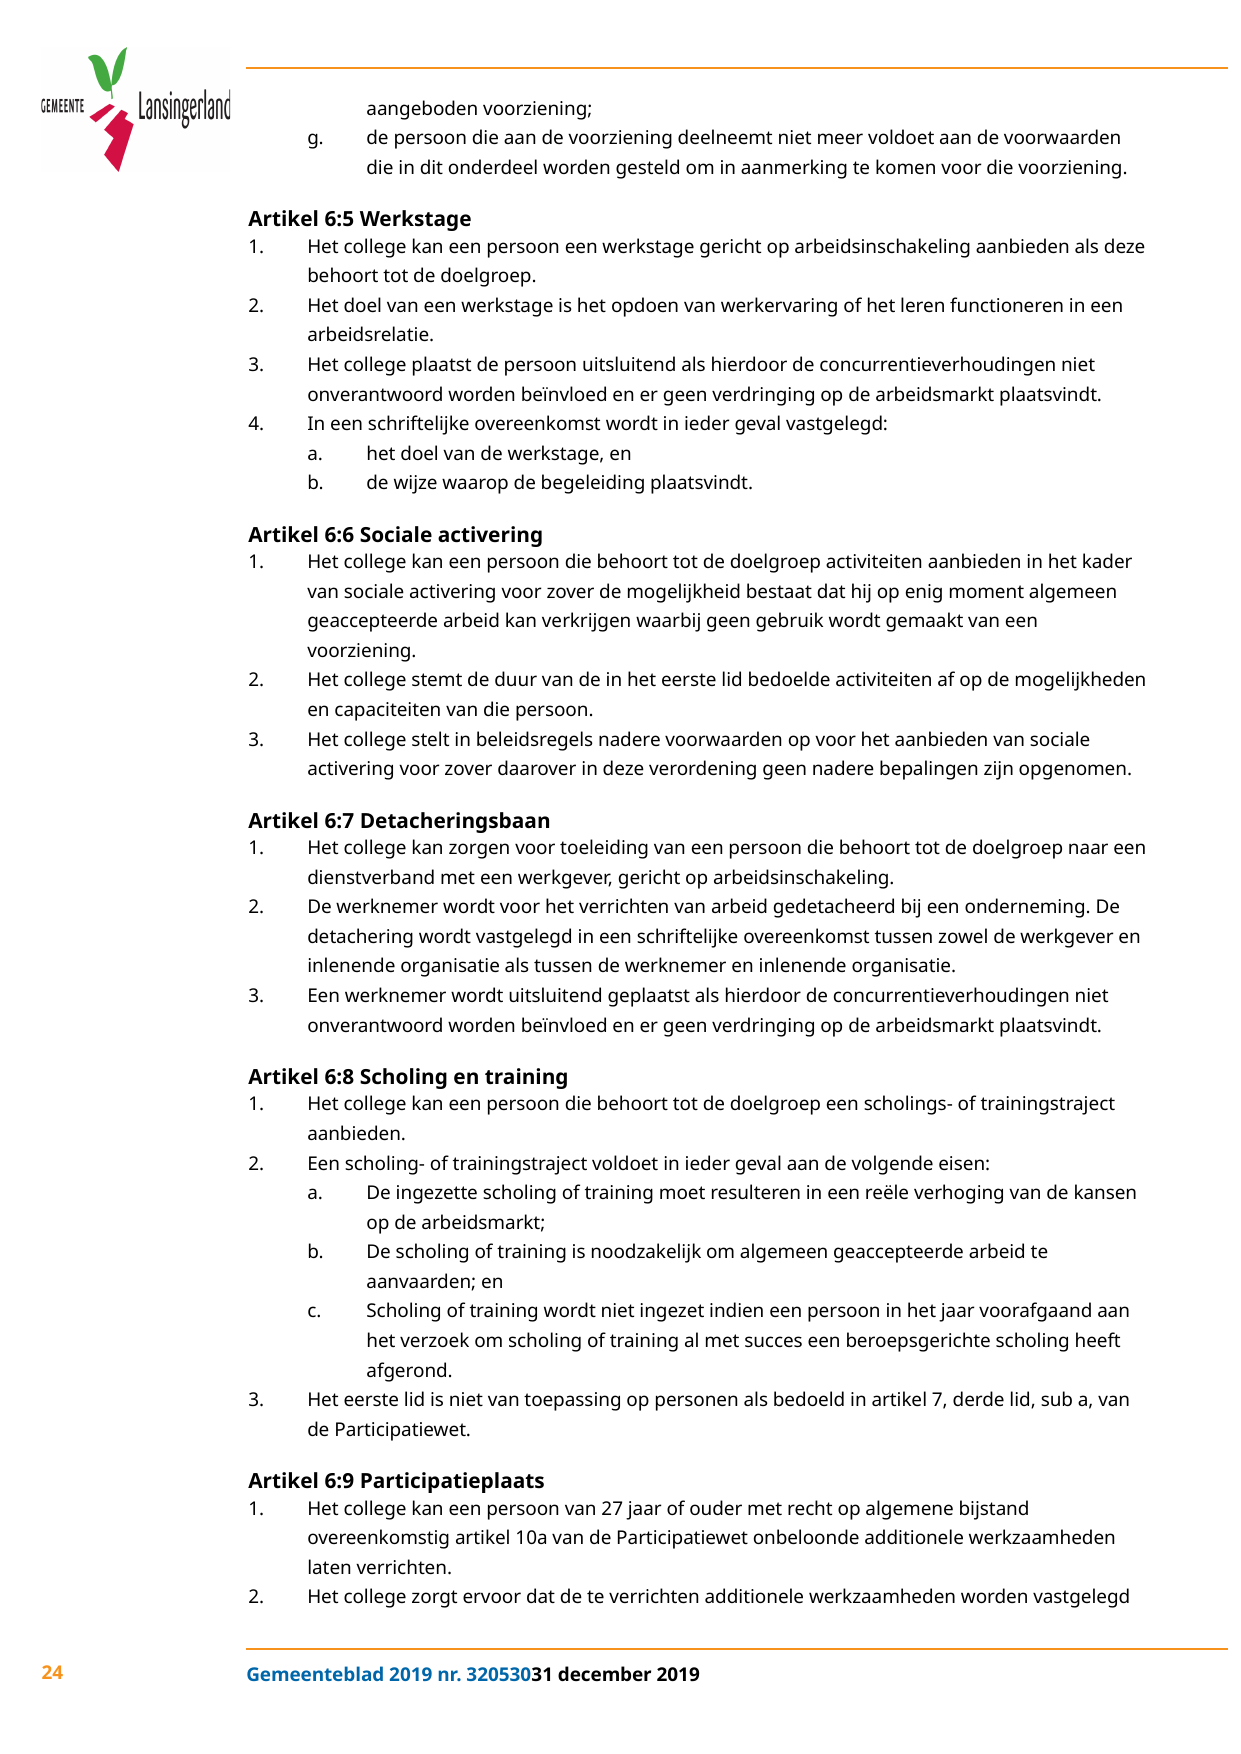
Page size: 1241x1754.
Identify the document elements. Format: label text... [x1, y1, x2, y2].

list De werknemer wordt voor het verrichten van arbeid gedetacheerd bij een onderneming. De detachering wordt vastgelegd in een schriftelijke overeenkomst tussen zowel de werkgever en inlenende organisatie als tussen de werknemer en inlenende organisatie. [248, 893, 1152, 978]
list Het college kan een persoon die behoort tot de doelgroep een scholings- of trainingstraject aanbieden. [248, 1091, 1152, 1146]
list De scholing of training is noodzakelijk om algemeen geaccepteerde arbeid te aanvaarden; en [307, 1238, 1152, 1294]
list Het college plaatst de persoon uitsluitend als hierdoor de concurrentieverhoudingen niet onverantwoord worden beïnvloed en er geen verdringing op de arbeidsmarkt plaatsvindt. [248, 351, 1152, 406]
list de wijze waarop de begeleiding plaatsvindt. [307, 469, 1152, 495]
text Artikel 6:5 Werkstage [248, 204, 1152, 233]
list Het college kan zorgen voor toeleiding van een persoon die behoort tot de doelgroep naar een dienstverband met een werkgever, gericht op arbeidsinschakeling. [248, 834, 1152, 889]
list Scholing of training wordt niet ingezet indien een persoon in het jaar voorafgaand aan het verzoek om scholing of training al met succes een beroepsgerichte scholing heeft afgerond. [307, 1298, 1152, 1383]
picture [41, 47, 231, 172]
list Het college stemt de duur van de in het eerste lid bedoelde activiteiten af op de mogelijkheden en capaciteiten van die persoon. [248, 667, 1152, 722]
list aangeboden voorziening; [307, 95, 1152, 121]
text Artikel 6:9 Participatieplaats [248, 1466, 1152, 1495]
list Het doel van een werkstage is het opdoen van werkervaring of het leren functioneren in een arbeidsrelatie. [248, 292, 1152, 347]
list Het college zorgt ervoor dat de te verrichten additionele werkzaamheden worden vastgelegd [248, 1584, 1152, 1609]
text Artikel 6:6 Sociale activering [248, 520, 1152, 548]
list Het college kan een persoon een werkstage gericht op arbeidsinschakeling aanbieden als deze behoort tot de doelgroep. [248, 233, 1152, 288]
list Het college kan een persoon van 27 jaar of ouder met recht op algemene bijstand overeenkomstig artikel 10a van de Participatiewet onbeloonde additionele werkzaamheden laten verrichten. [248, 1495, 1152, 1580]
text Artikel 6:8 Scholing en training [248, 1062, 1152, 1091]
list de persoon die aan de voorziening deelneemt niet meer voldoet aan de voorwaarden die in dit onderdeel worden gesteld om in aanmerking te komen voor die voorziening. [307, 124, 1152, 180]
list Het eerste lid is niet van toepassing op personen als bedoeld in artikel 7, derde lid, sub a, van de Participatiewet. [248, 1386, 1152, 1442]
list In een schriftelijke overeenkomst wordt in ieder geval vastgelegd: [248, 410, 1152, 436]
list De ingezette scholing of training moet resulteren in een reële verhoging van de kansen op de arbeidsmarkt; [307, 1179, 1152, 1235]
list Het college kan een persoon die behoort tot de doelgroep activiteiten aanbieden in het kader van sociale activering voor zover de mogelijkheid bestaat dat hij op enig moment algemeen geaccepteerde arbeid kan verkrijgen waarbij geen gebruik wordt gemaakt van een voorziening. [248, 548, 1152, 663]
text Artikel 6:7 Detacheringsbaan [248, 806, 1152, 834]
list Een werknemer wordt uitsluitend geplaatst als hierdoor de concurrentieverhoudingen niet onverantwoord worden beïnvloed en er geen verdringing op de arbeidsmarkt plaatsvindt. [248, 982, 1152, 1037]
list Het college stelt in beleidsregels nadere voorwaarden op voor het aanbieden van sociale activering voor zover daarover in deze verordening geen nadere bepalingen zijn opgenomen. [248, 726, 1152, 781]
list Een scholing- of trainingstraject voldoet in ieder geval aan de volgende eisen: [248, 1150, 1152, 1176]
list het doel van de werkstage, en [307, 440, 1152, 466]
